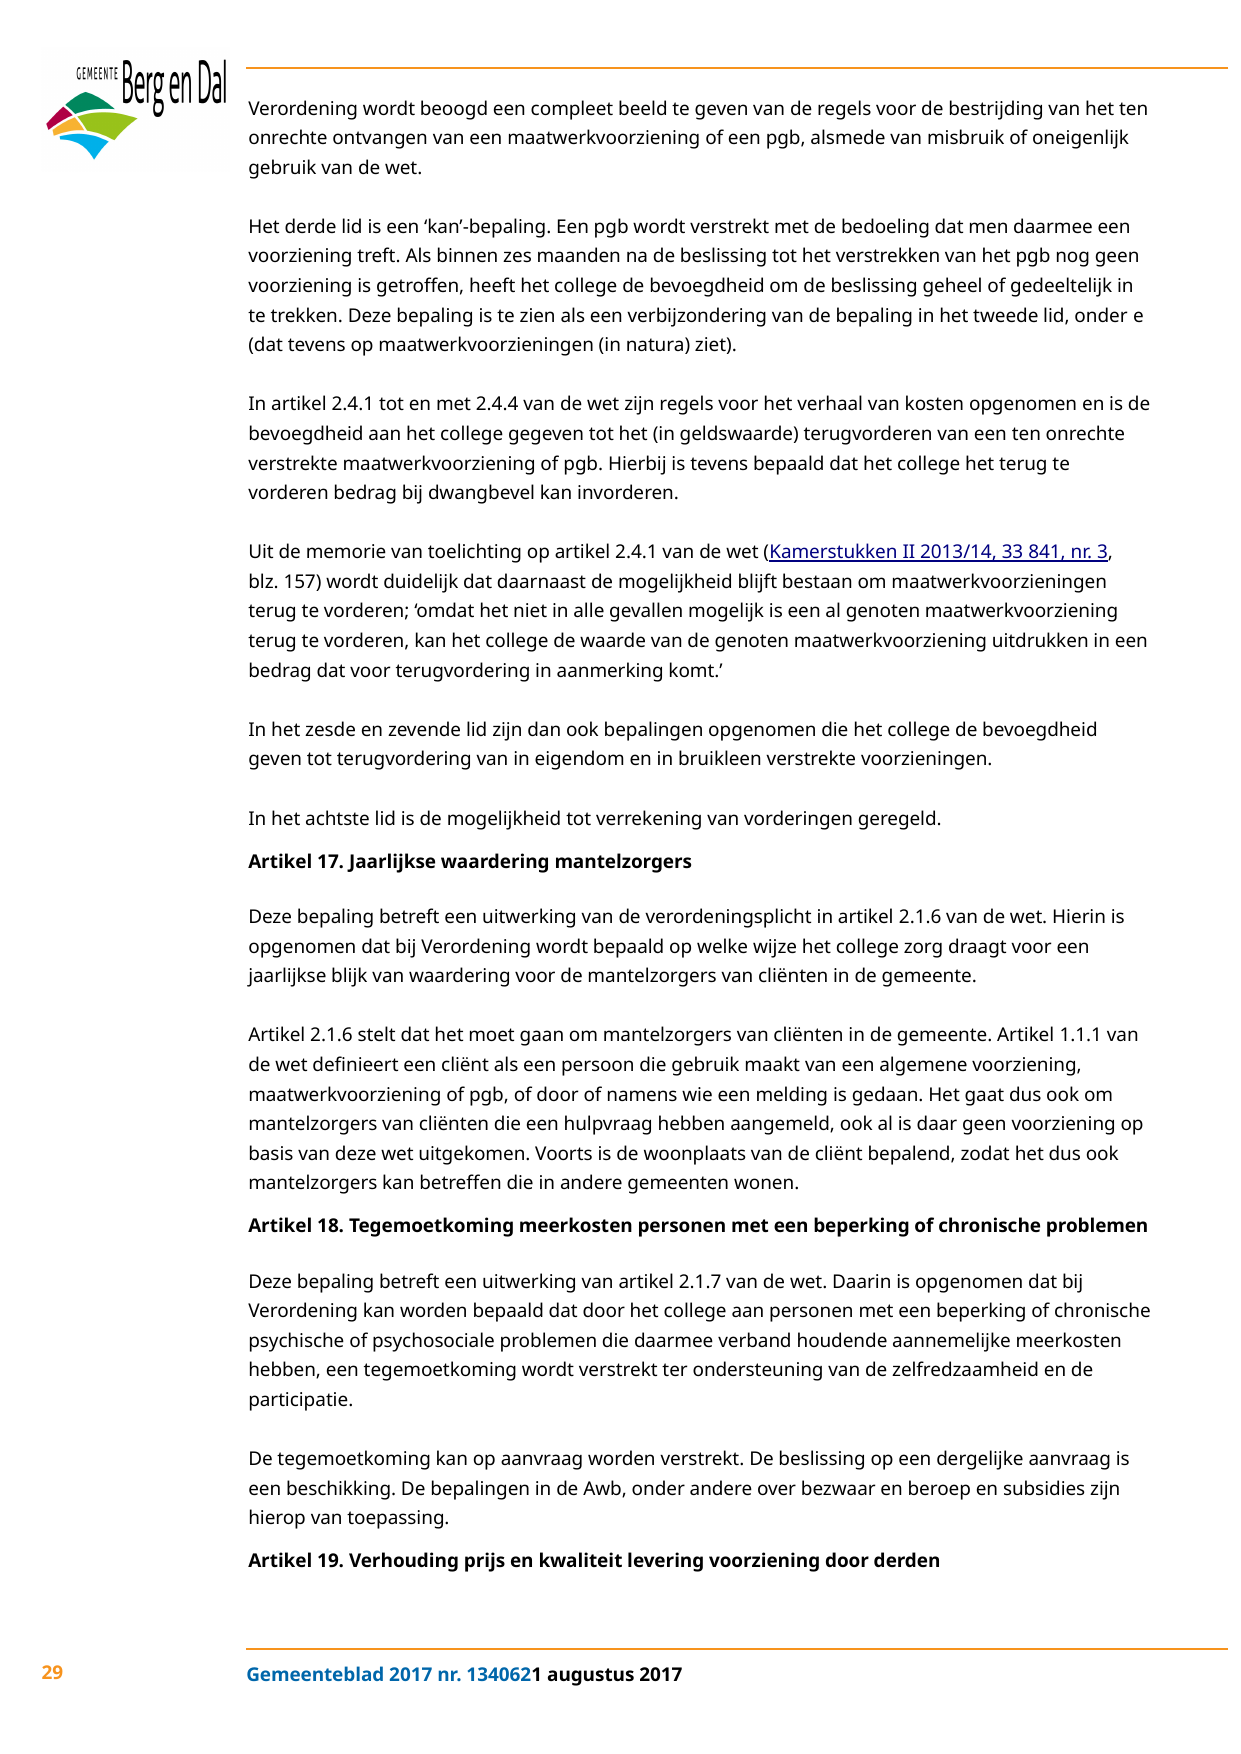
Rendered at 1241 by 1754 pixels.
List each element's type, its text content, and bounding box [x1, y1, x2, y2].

text Verordening wordt beoogd een compleet beeld te geven van de regels voor de bestrijding van het ten onrechte ontvangen van een maatwerkvoorziening of een pgb, alsmede van misbruik of oneigenlijk gebruik van de wet. [248, 95, 1152, 180]
text In artikel 2.4.1 tot en met 2.4.4 van de wet zijn regels voor het verhaal van kosten opgenomen en is de bevoegdheid aan het college gegeven tot het (in geldswaarde) terugvorderen van een ten onrechte verstrekte maatwerkvoorziening of pgb. Hierbij is tevens bepaald dat het college het terug te vorderen bedrag bij dwangbevel kan invorderen. [248, 391, 1152, 505]
text De tegemoetkoming kan op aanvraag worden verstrekt. De beslissing op een dergelijke aanvraag is een beschikking. De bepalingen in de Awb, onder andere over bezwaar en beroep en subsidies zijn hierop van toepassing. [248, 1445, 1152, 1530]
picture [41, 47, 231, 172]
text Artikel 18. Tegemoetkoming meerkosten personen met een beperking of chronische problemen [248, 1213, 1152, 1238]
text Het derde lid is een ‘kan’-bepaling. Een pgb wordt verstrekt met de bedoeling dat men daarmee een voorziening treft. Als binnen zes maanden na de beslissing tot het verstrekken van het pgb nog geen voorziening is getroffen, heeft het college de bevoegdheid om de beslissing geheel of gedeeltelijk in te trekken. Deze bepaling is te zien als een verbijzondering van de bepaling in het tweede lid, onder e (dat tevens op maatwerkvoorzieningen (in natura) ziet). [248, 213, 1152, 357]
text In het achtste lid is de mogelijkheid tot verrekening van vorderingen geregeld. [248, 805, 1152, 831]
text Deze bepaling betreft een uitwerking van de verordeningsplicht in artikel 2.1.6 van de wet. Hierin is opgenomen dat bij Verordening wordt bepaald op welke wijze het college zorg draagt voor een jaarlijkse blijk van waardering voor de mantelzorgers van cliënten in de gemeente. [248, 903, 1152, 988]
text Uit de memorie van toelichting op artikel 2.4.1 van de wet (Kamerstukken II 2013/14, 33 841, nr. 3, blz. 157) wordt duidelijk dat daarnaast de mogelijkheid blijft bestaan om maatwerkvoorzieningen terug te vorderen; ‘omdat het niet in alle gevallen mogelijk is een al genoten maatwerkvoorziening terug te vorderen, kan het college de waarde van de genoten maatwerkvoorziening uitdrukken in een bedrag dat voor terugvordering in aanmerking komt.’ [248, 538, 1152, 683]
text Artikel 17. Jaarlijkse waardering mantelzorgers [248, 848, 1152, 874]
text Artikel 19. Verhouding prijs en kwaliteit levering voorziening door derden [248, 1548, 1152, 1573]
text Artikel 2.1.6 stelt dat het moet gaan om mantelzorgers van cliënten in de gemeente. Artikel 1.1.1 van de wet definieert een cliënt als een persoon die gebruik maakt van een algemene voorziening, maatwerkvoorziening of pgb, of door of namens wie een melding is gedaan. Het gaat dus ook om mantelzorgers van cliënten die een hulpvraag hebben aangemeld, ook al is daar geen voorziening op basis van deze wet uitgekomen. Voorts is de woonplaats van de cliënt bepalend, zodat het dus ook mantelzorgers kan betreffen die in andere gemeenten wonen. [248, 1022, 1152, 1195]
text Deze bepaling betreft een uitwerking van artikel 2.1.7 van de wet. Daarin is opgenomen dat bij Verordening kan worden bepaald dat door het college aan personen met een beperking of chronische psychische of psychosociale problemen die daarmee verband houdende aannemelijke meerkosten hebben, een tegemoetkoming wordt verstrekt ter ondersteuning van de zelfredzaamheid en de participatie. [248, 1268, 1152, 1412]
text In het zesde en zevende lid zijn dan ook bepalingen opgenomen die het college de bevoegdheid geven tot terugvordering van in eigendom en in bruikleen verstrekte voorzieningen. [248, 716, 1152, 771]
